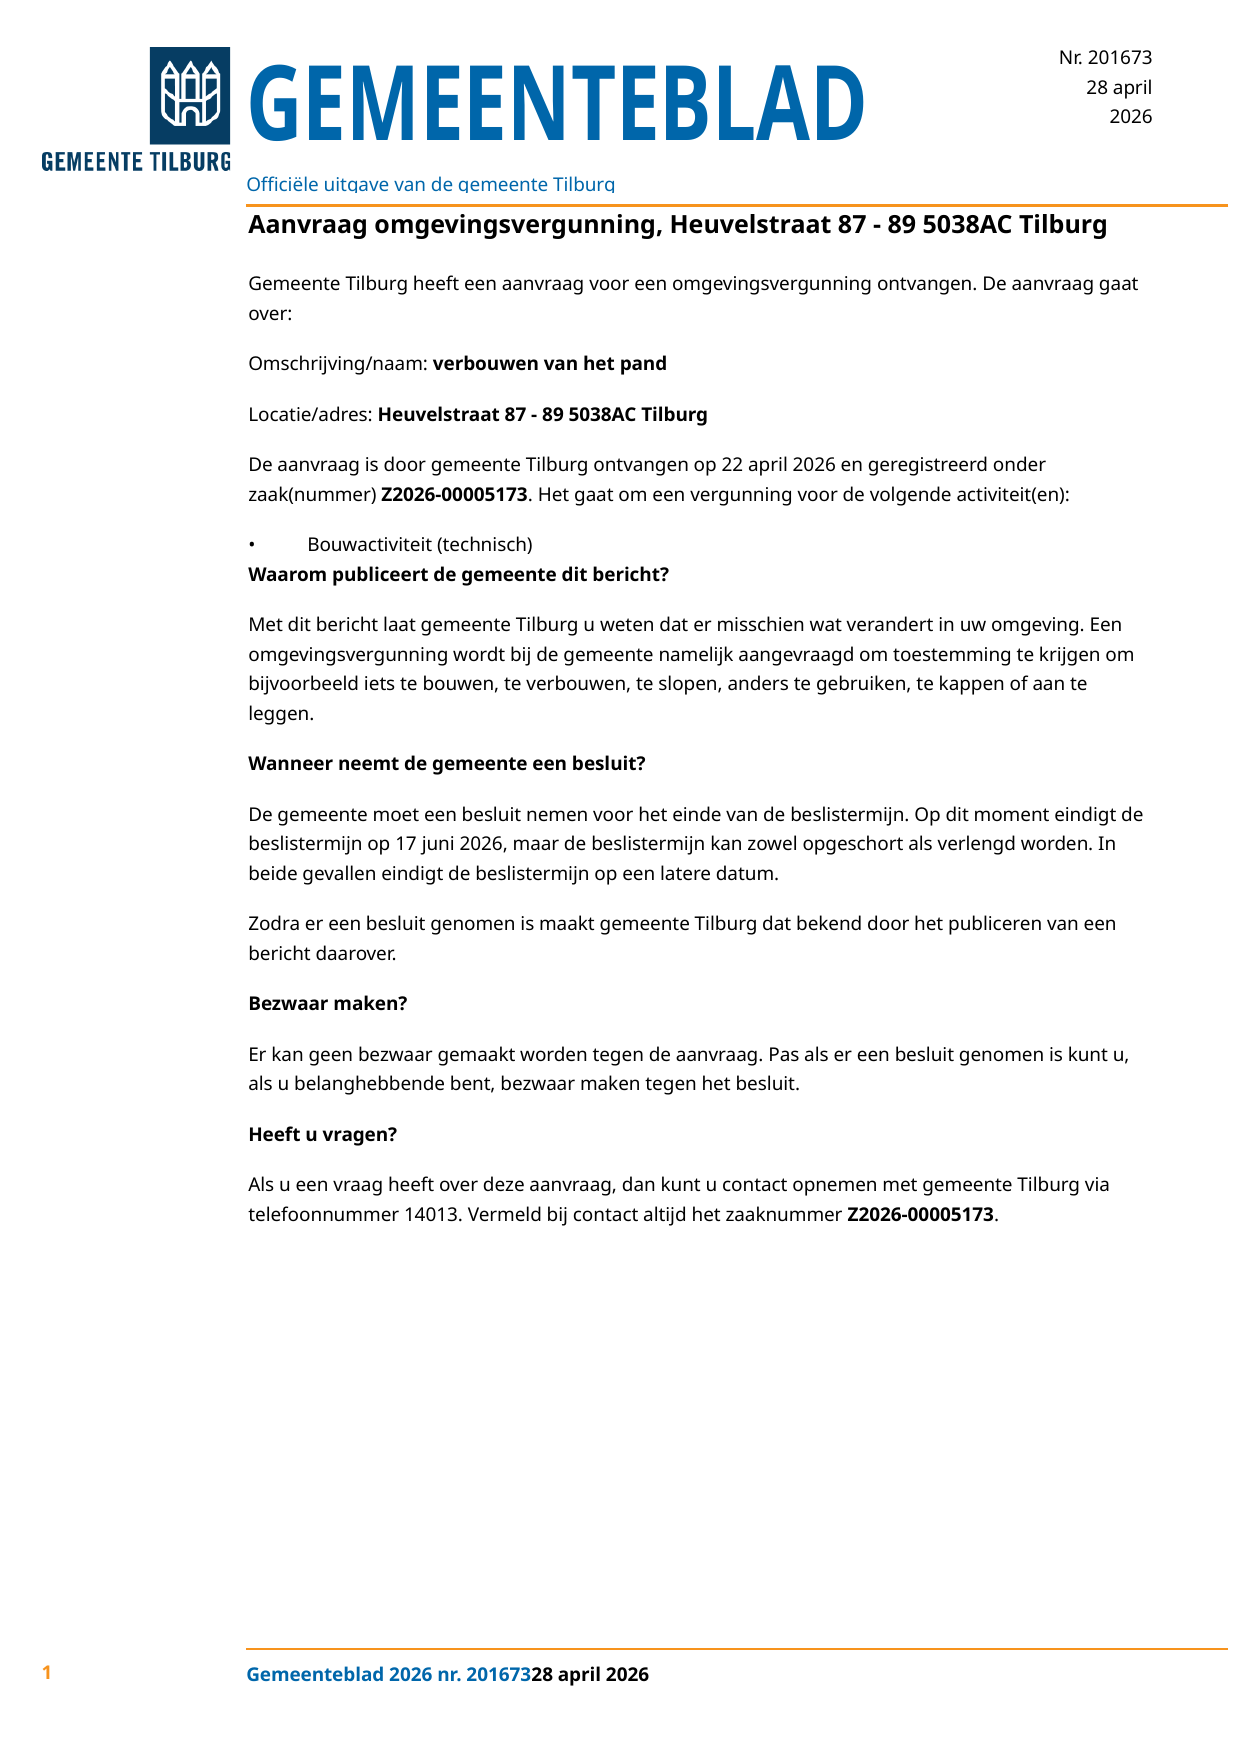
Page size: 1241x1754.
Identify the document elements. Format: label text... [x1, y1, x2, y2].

text Waarom publiceert de gemeente dit bericht? [248, 561, 1152, 586]
text Heeft u vragen? [248, 1121, 1152, 1146]
picture [41, 47, 231, 172]
text Bezwaar maken? [248, 990, 1152, 1016]
text Wanneer neemt de gemeente een besluit? [248, 750, 1152, 776]
text Zodra er een besluit genomen is maakt gemeente Tilburg dat bekend door het publiceren van een bericht daarover. [248, 910, 1152, 966]
list Bouwactiviteit (technisch) [248, 531, 1152, 557]
text Omschrijving/naam: verbouwen van het pand [248, 350, 1152, 376]
text De aanvraag is door gemeente Tilburg ontvangen op 22 april 2026 en geregistreerd onder zaak(nummer) Z2026-00005173. Het gaat om een vergunning voor de volgende activiteit(en): [248, 451, 1152, 506]
text De gemeente moet een besluit nemen voor het einde van de beslistermijn. Op dit moment eindigt de beslistermijn op 17 juni 2026, maar de beslistermijn kan zowel opgeschort als verlengd worden. In beide gevallen eindigt de beslistermijn op een latere datum. [248, 801, 1152, 886]
text Er kan geen bezwaar gemaakt worden tegen de aanvraag. Pas als er een besluit genomen is kunt u, als u belanghebbende bent, bezwaar maken tegen het besluit. [248, 1041, 1152, 1096]
text Met dit bericht laat gemeente Tilburg u weten dat er misschien wat verandert in uw omgeving. Een omgevingsvergunning wordt bij de gemeente namelijk aangevraagd om toestemming te krijgen om bijvoorbeeld iets te bouwen, te verbouwen, te slopen, anders te gebruiken, te kappen of aan te leggen. [248, 611, 1152, 726]
text Gemeente Tilburg heeft een aanvraag voor een omgevingsvergunning ontvangen. De aanvraag gaat over: [248, 270, 1152, 326]
text Locatie/adres: Heuvelstraat 87 - 89 5038AC Tilburg [248, 401, 1152, 426]
text Aanvraag omgevingsvergunning, Heuvelstraat 87 - 89 5038AC Tilburg [248, 207, 1152, 241]
text Als u een vraag heeft over deze aanvraag, dan kunt u contact opnemen met gemeente Tilburg via telefoonnummer 14013. Vermeld bij contact altijd het zaaknummer Z2026-00005173. [248, 1171, 1152, 1226]
